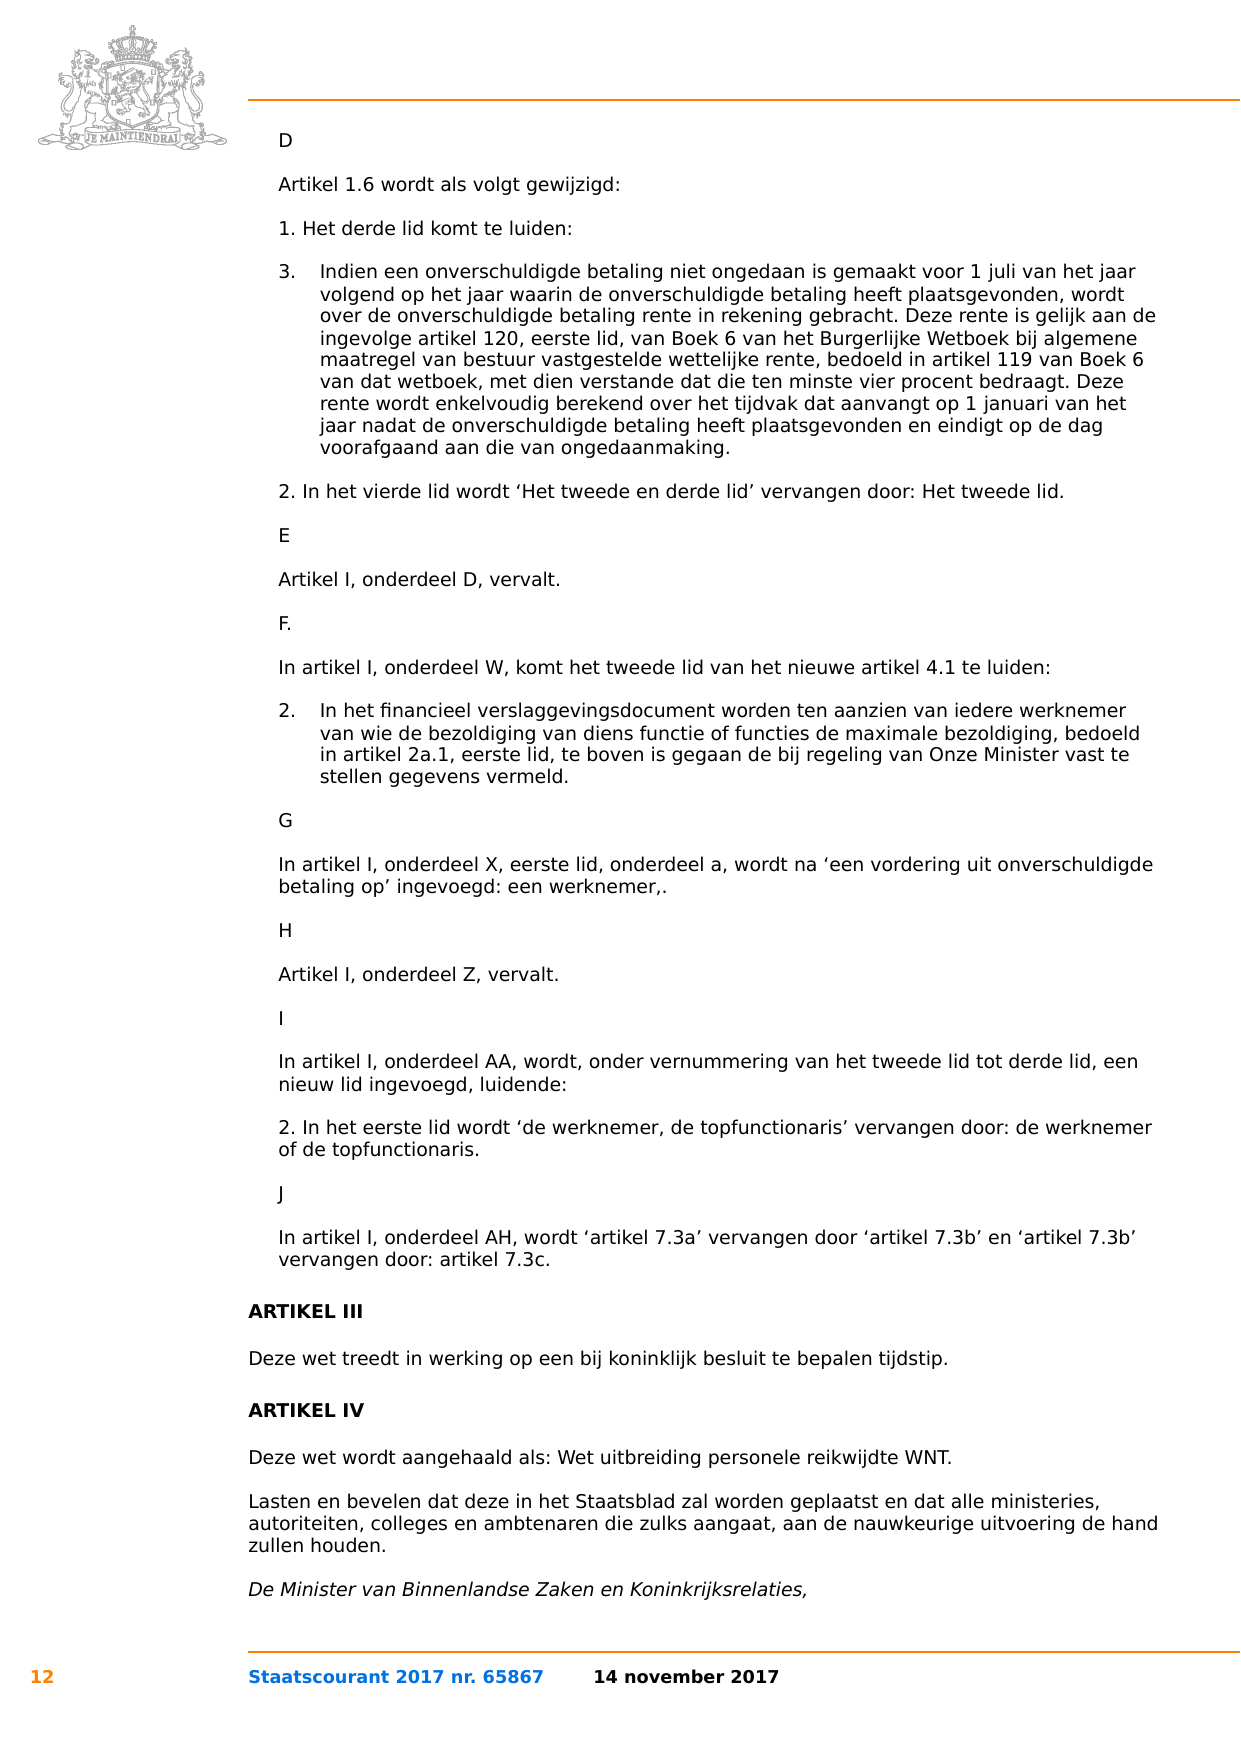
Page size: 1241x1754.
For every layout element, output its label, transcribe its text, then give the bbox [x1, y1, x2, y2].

text In artikel I, onderdeel W, komt het tweede lid van het nieuwe artikel 4.1 te luiden: [278, 657, 1163, 678]
text 2. In het financieel verslaggevingsdocument worden ten aanzien van iedere werknemer van wie de bezoldiging van diens functie of functies de maximale bezoldiging, bedoeld in artikel 2a.1, eerste lid, te boven is gegaan de bij regeling van Onze Minister vast te stellen gegevens vermeld. [278, 700, 1163, 788]
text I [278, 1008, 1163, 1029]
text 3. Indien een onverschuldigde betaling niet ongedaan is gemaakt voor 1 juli van het jaar volgend op het jaar waarin de onverschuldigde betaling heeft plaatsgevonden, wordt over de onverschuldigde betaling rente in rekening gebracht. Deze rente is gelijk aan de ingevolge artikel 120, eerste lid, van Boek 6 van het Burgerlijke Wetboek bij algemene maatregel van bestuur vastgestelde wettelijke rente, bedoeld in artikel 119 van Boek 6 van dat wetboek, met dien verstande dat die ten minste vier procent bedraagt. Deze rente wordt enkelvoudig berekend over het tijdvak dat aanvangt op 1 januari van het jaar nadat de onverschuldigde betaling heeft plaatsgevonden en eindigt op de dag voorafgaand aan die van ongedaanmaking. [278, 261, 1163, 459]
text In artikel I, onderdeel AA, wordt, onder vernummering van het tweede lid tot derde lid, een nieuw lid ingevoegd, luidende: [278, 1051, 1163, 1095]
text 1. Het derde lid komt te luiden: [278, 218, 1163, 239]
text Lasten en bevelen dat deze in het Staatsblad zal worden geplaatst en dat alle ministeries, autoriteiten, colleges en ambtenaren die zulks aangaat, aan de nauwkeurige uitvoering de hand zullen houden. [248, 1491, 1163, 1557]
picture [38, 25, 227, 150]
text De Minister van Binnenlandse Zaken en Koninkrijksrelaties, [248, 1578, 1163, 1601]
text Artikel I, onderdeel D, vervalt. [278, 569, 1163, 591]
text Deze wet wordt aangehaald als: Wet uitbreiding personele reikwijdte WNT. [248, 1447, 1163, 1469]
text In artikel I, onderdeel AH, wordt ‘artikel 7.3a’ vervangen door ‘artikel 7.3b’ en ‘artikel 7.3b’ vervangen door: artikel 7.3c. [278, 1227, 1163, 1271]
text Artikel I, onderdeel Z, vervalt. [278, 964, 1163, 986]
text 2. In het vierde lid wordt ‘Het tweede en derde lid’ vervangen door: Het tweede lid. [278, 481, 1163, 503]
text F. [278, 613, 1163, 635]
text E [278, 525, 1163, 547]
text G [278, 810, 1163, 832]
text Artikel 1.6 wordt als volgt gewijzigd: [278, 174, 1163, 196]
text J [278, 1183, 1163, 1205]
text H [278, 920, 1163, 942]
subtitle ARTIKEL III [248, 1301, 1163, 1323]
text 2. In het eerste lid wordt ‘de werknemer, de topfunctionaris’ vervangen door: de werknemer of de topfunctionaris. [278, 1117, 1163, 1161]
text In artikel I, onderdeel X, eerste lid, onderdeel a, wordt na ‘een vordering uit onverschuldigde betaling op’ ingevoegd: een werknemer,. [278, 854, 1163, 898]
text D [278, 130, 1163, 152]
text Deze wet treedt in werking op een bij koninklijk besluit te bepalen tijdstip. [248, 1348, 1163, 1370]
subtitle ARTIKEL IV [248, 1400, 1163, 1422]
